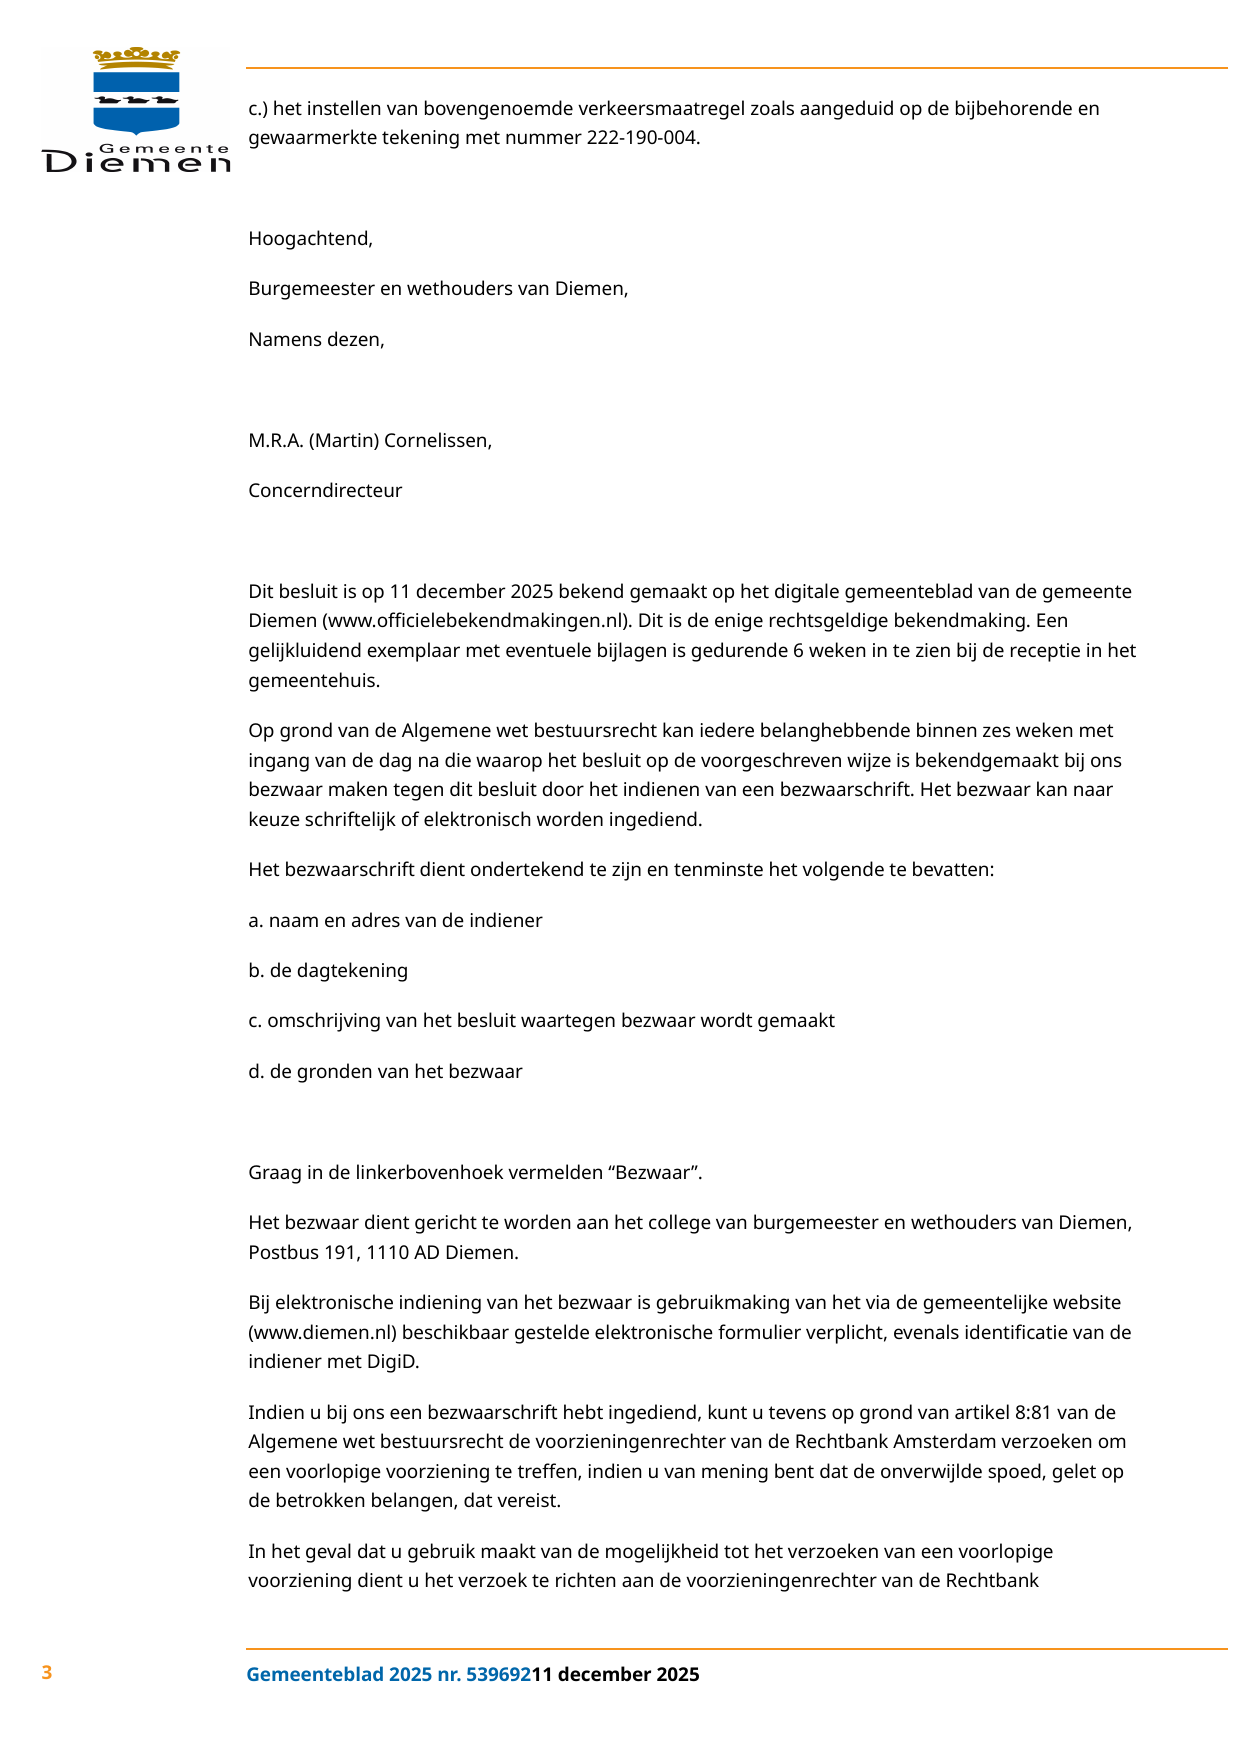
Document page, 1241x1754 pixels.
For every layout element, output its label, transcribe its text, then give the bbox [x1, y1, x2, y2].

text Dit besluit is op 11 december 2025 bekend gemaakt op het digitale gemeenteblad van de gemeente Diemen (www.officielebekendmakingen.nl). Dit is de enige rechtsgeldige bekendmaking. Een gelijkluidend exemplaar met eventuele bijlagen is gedurende 6 weken in te zien bij de receptie in het gemeentehuis. [248, 578, 1152, 693]
text In het geval dat u gebruik maakt van de mogelijkheid tot het verzoeken van een voorlopige voorziening dient u het verzoek te richten aan de voorzieningenrechter van de Rechtbank [248, 1538, 1152, 1593]
text c. omschrijving van het besluit waartegen bezwaar wordt gemaakt [248, 1008, 1152, 1033]
text Indien u bij ons een bezwaarschrift hebt ingediend, kunt u tevens op grond van artikel 8:81 van de Algemene wet bestuursrecht de voorzieningenrechter van de Rechtbank Amsterdam verzoeken om een voorlopige voorziening te treffen, indien u van mening bent dat de onverwijlde spoed, gelet op de betrokken belangen, dat vereist. [248, 1399, 1152, 1513]
text d. de gronden van het bezwaar [248, 1058, 1152, 1084]
text Het bezwaarschrift dient ondertekend te zijn en tenminste het volgende te bevatten: [248, 856, 1152, 882]
text c.) het instellen van bovengenoemde verkeersmaatregel zoals aangeduid op de bijbehorende en gewaarmerkte tekening met nummer 222-190-004. [248, 95, 1152, 150]
text Namens dezen, [248, 326, 1152, 352]
text Graag in de linkerbovenhoek vermelden “Bezwaar”. [248, 1159, 1152, 1185]
picture [41, 47, 231, 172]
text Bij elektronische indiening van het bezwaar is gebruikmaking van het via de gemeentelijke website (www.diemen.nl) beschikbaar gestelde elektronische formulier verplicht, evenals identificatie van de indiener met DigiD. [248, 1289, 1152, 1374]
text b. de dagtekening [248, 957, 1152, 983]
text Hoogachtend, [248, 225, 1152, 251]
text Op grond van de Algemene wet bestuursrecht kan iedere belanghebbende binnen zes weken met ingang van de dag na die waarop het besluit op de voorgeschreven wijze is bekendgemaakt bij ons bezwaar maken tegen dit besluit door het indienen van een bezwaarschrift. Het bezwaar kan naar keuze schriftelijk of elektronisch worden ingediend. [248, 717, 1152, 832]
text M.R.A. (Martin) Cornelissen, [248, 427, 1152, 453]
text a. naam en adres van de indiener [248, 907, 1152, 933]
text Concerndirecteur [248, 477, 1152, 503]
text Het bezwaar dient gericht te worden aan het college van burgemeester en wethouders van Diemen, Postbus 191, 1110 AD Diemen. [248, 1209, 1152, 1265]
text Burgemeester en wethouders van Diemen, [248, 276, 1152, 301]
